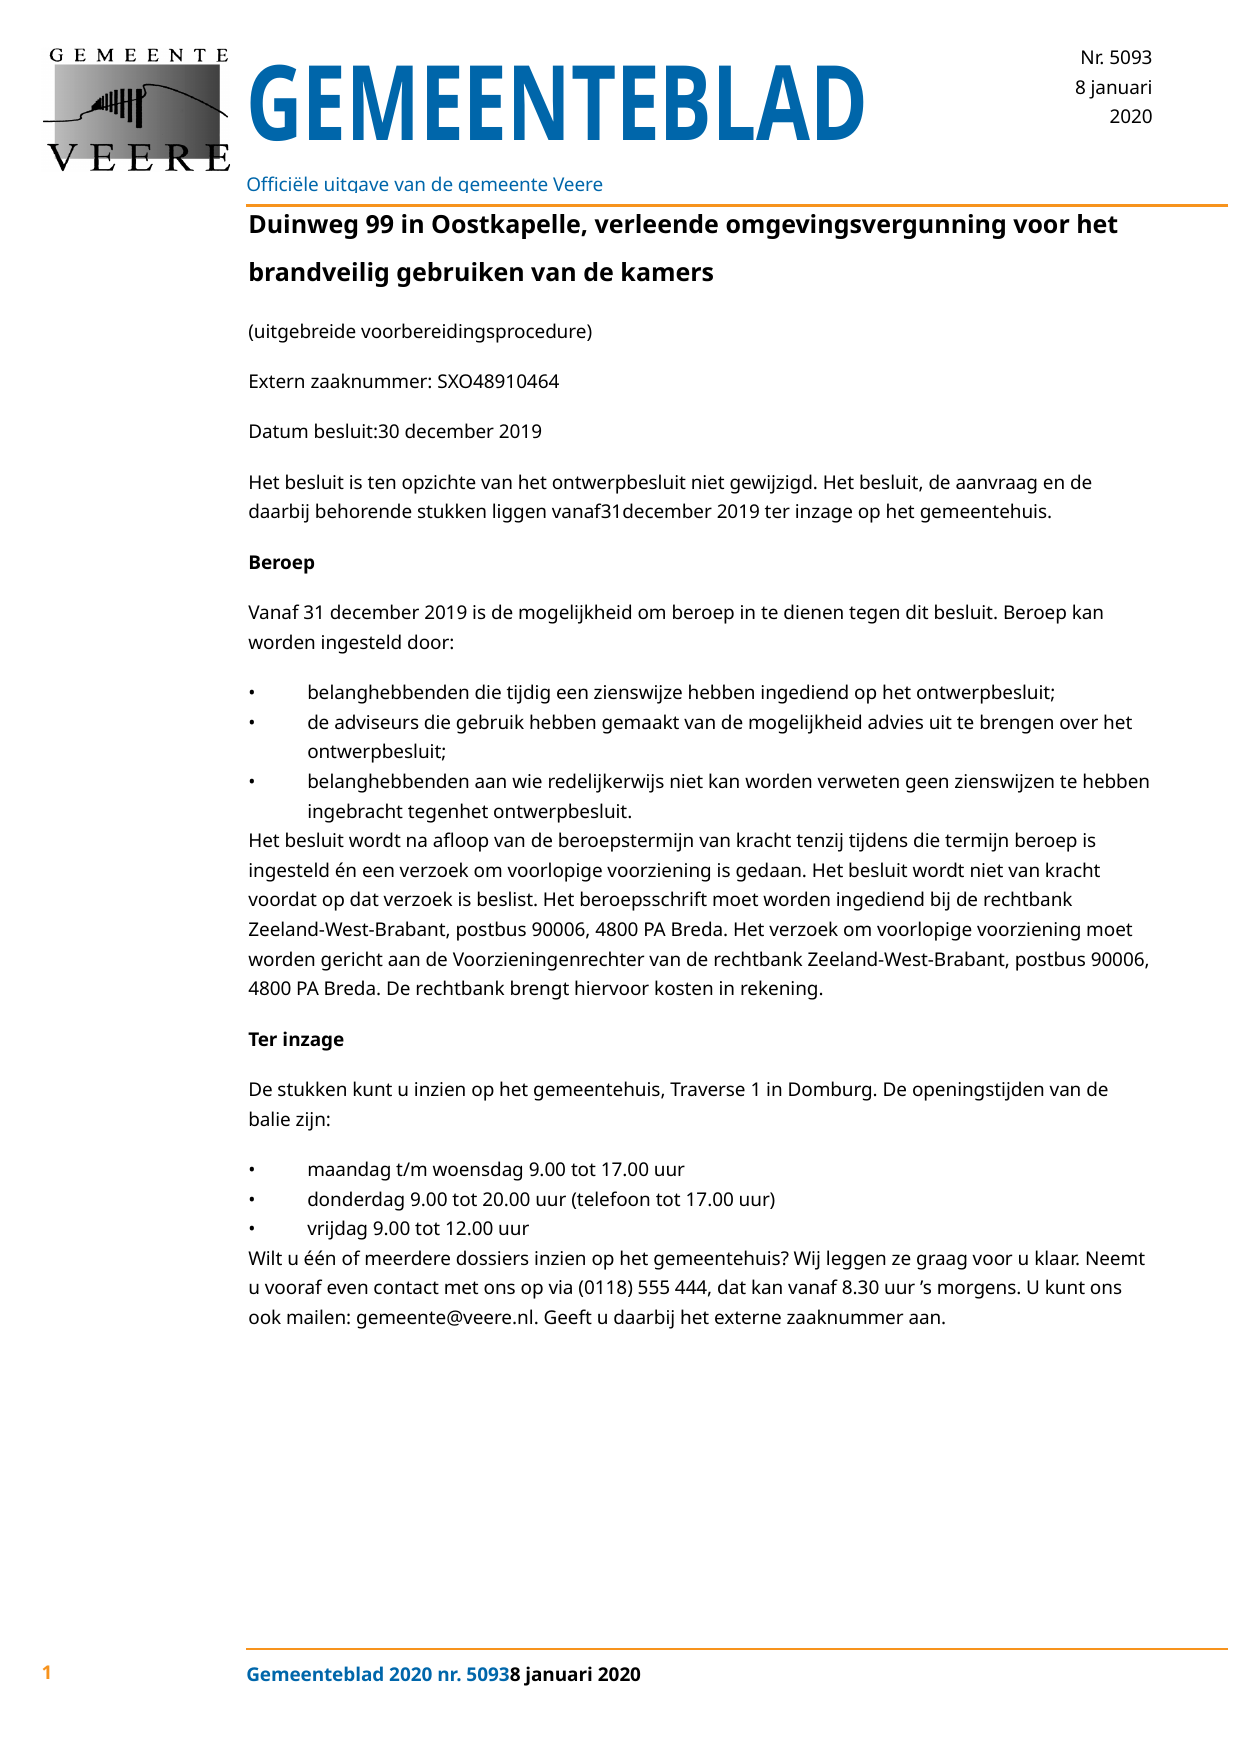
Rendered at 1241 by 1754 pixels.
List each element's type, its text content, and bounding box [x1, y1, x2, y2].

text Het besluit is ten opzichte van het ontwerpbesluit niet gewijzigd. Het besluit, de aanvraag en de daarbij behorende stukken liggen vanaf31december 2019 ter inzage op het gemeentehuis. [248, 469, 1152, 524]
list maandag t/m woensdag 9.00 tot 17.00 uur [248, 1156, 1152, 1182]
picture [41, 47, 231, 172]
text Extern zaaknummer: SXO48910464 [248, 368, 1152, 394]
list belanghebbenden aan wie redelijkerwijs niet kan worden verweten geen zienswijzen te hebben ingebracht tegenhet ontwerpbesluit. [248, 768, 1152, 824]
text De stukken kunt u inzien op het gemeentehuis, Traverse 1 in Domburg. De openingstijden van de balie zijn: [248, 1076, 1152, 1132]
list de adviseurs die gebruik hebben gemaakt van de mogelijkheid advies uit te brengen over het ontwerpbesluit; [248, 709, 1152, 764]
text (uitgebreide voorbereidingsprocedure) [248, 318, 1152, 344]
text Duinweg 99 in Oostkapelle, verleende omgevingsvergunning voor het brandveilig gebruiken van de kamers [248, 207, 1152, 288]
text Beroep [248, 549, 1152, 575]
list donderdag 9.00 tot 20.00 uur (telefoon tot 17.00 uur) [248, 1186, 1152, 1212]
text Wilt u één of meerdere dossiers inzien op het gemeentehuis? Wij leggen ze graag voor u klaar. Neemt u vooraf even contact met ons op via (0118) 555 444, dat kan vanaf 8.30 uur ’s morgens. U kunt ons ook mailen: gemeente@veere.nl. Geeft u daarbij het externe zaaknummer aan. [248, 1245, 1152, 1330]
list belanghebbenden die tijdig een zienswijze hebben ingediend op het ontwerpbesluit; [248, 679, 1152, 705]
text Het besluit wordt na afloop van de beroepstermijn van kracht tenzij tijdens die termijn beroep is ingesteld én een verzoek om voorlopige voorziening is gedaan. Het besluit wordt niet van kracht voordat op dat verzoek is beslist. Het beroepsschrift moet worden ingediend bij de rechtbank Zeeland-West-Brabant, postbus 90006, 4800 PA Breda. Het verzoek om voorlopige voorziening moet worden gericht aan de Voorzieningenrechter van de rechtbank Zeeland-West-Brabant, postbus 90006, 4800 PA Breda. De rechtbank brengt hiervoor kosten in rekening. [248, 827, 1152, 1001]
text Vanaf 31 december 2019 is de mogelijkheid om beroep in te dienen tegen dit besluit. Beroep kan worden ingesteld door: [248, 599, 1152, 655]
list vrijdag 9.00 tot 12.00 uur [248, 1215, 1152, 1241]
text Datum besluit:30 december 2019 [248, 419, 1152, 444]
text Ter inzage [248, 1026, 1152, 1052]
